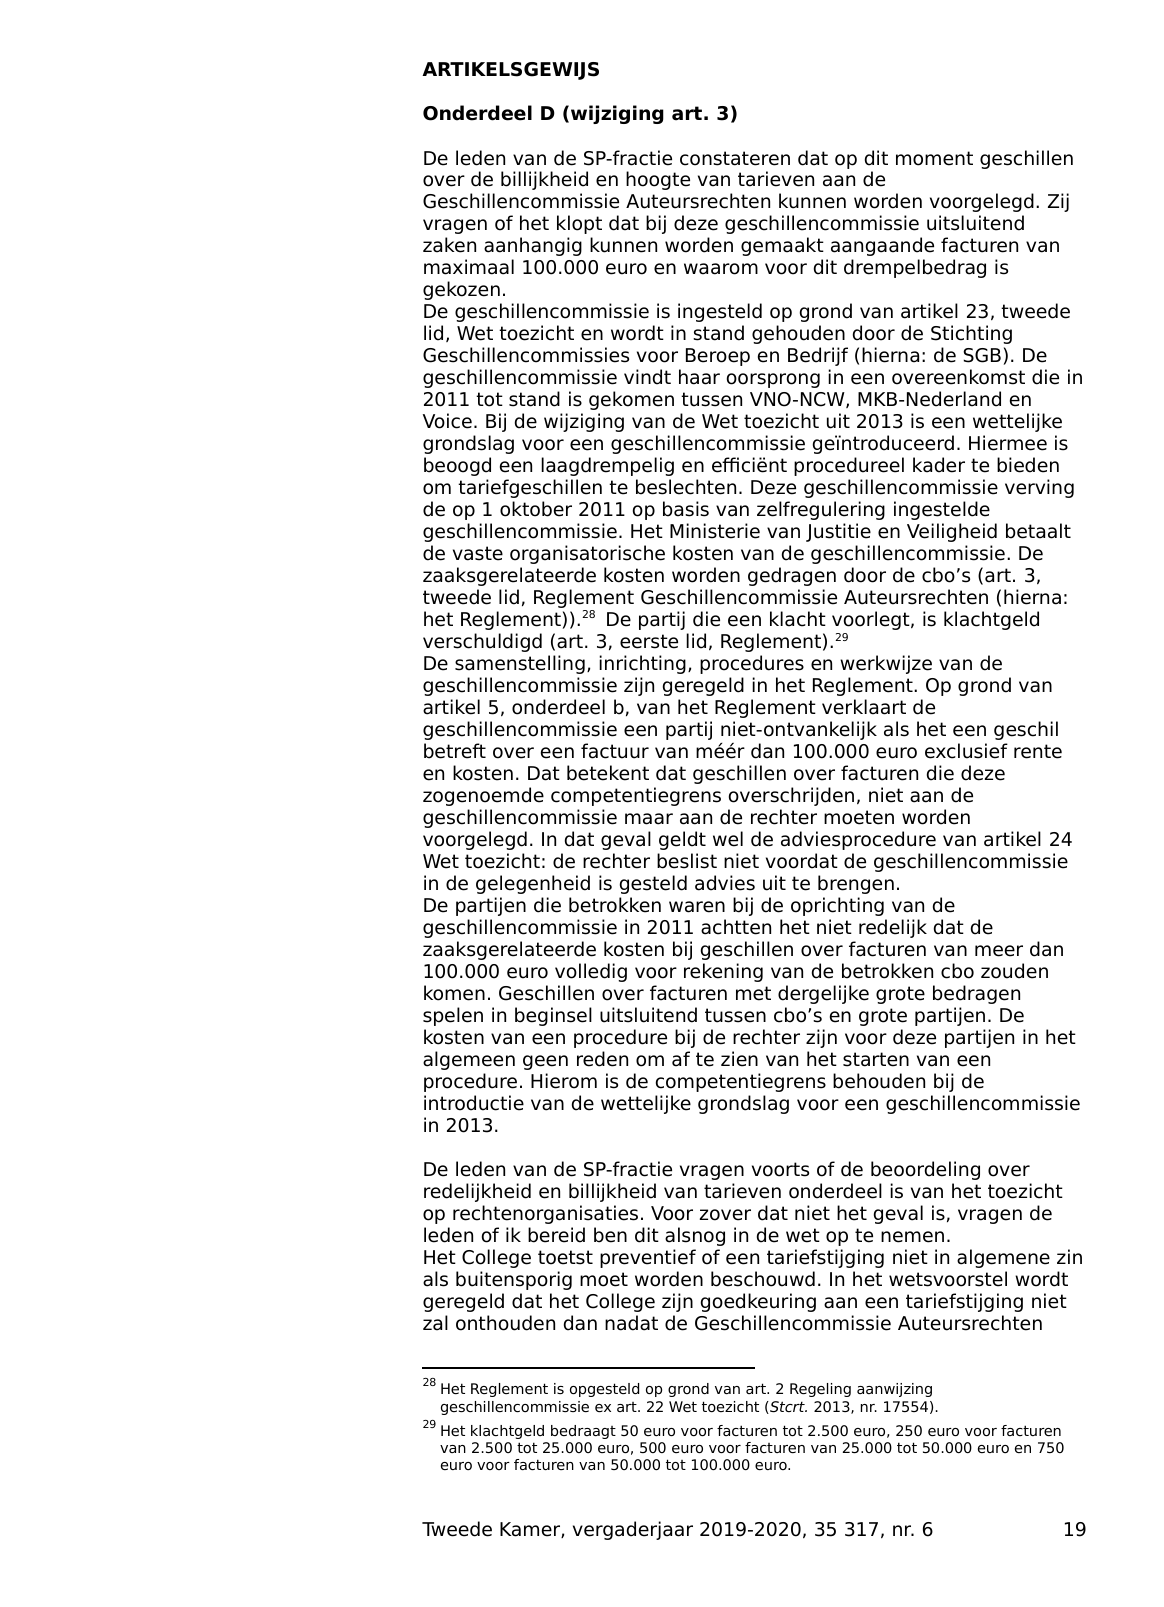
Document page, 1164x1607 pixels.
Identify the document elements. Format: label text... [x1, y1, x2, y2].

text Het klachtgeld bedraagt 50 euro voor facturen tot 2.500 euro, 250 euro voor facturen van 2.500 tot 25.000 euro, 500 euro voor facturen van 25.000 tot 50.000 euro en 750 euro voor facturen van 50.000 tot 100.000 euro. [422, 1418, 1087, 1474]
text Het Reglement is opgesteld op grond van art. 2 Regeling aanwijzing geschillencommissie ex art. 22 Wet toezicht (Stcrt. 2013, nr. 17554). [422, 1377, 1087, 1416]
text Het College toetst preventief of een tariefstijging niet in algemene zin als buitensporig moet worden beschouwd. In het wetsvoorstel wordt geregeld dat het College zijn goedkeuring aan een tariefstijging niet zal onthouden dan nadat de Geschillencommissie Auteursrechten [422, 1247, 1087, 1334]
text De geschillencommissie is ingesteld op grond van artikel 23, tweede lid, Wet toezicht en wordt in stand gehouden door de Stichting Geschillencommissies voor Beroep en Bedrijf (hierna: de SGB). De geschillencommissie vindt haar oorsprong in een overeenkomst die in 2011 tot stand is gekomen tussen VNO-NCW, MKB-Nederland en Voice. Bij de wijziging van de Wet toezicht uit 2013 is een wettelijke grondslag voor een geschillencommissie geïntroduceerd. Hiermee is beoogd een laagdrempelig en efficiënt procedureel kader te bieden om tariefgeschillen te beslechten. Deze geschillencommissie verving de op 1 oktober 2011 op basis van zelfregulering ingestelde geschillencommissie. Het Ministerie van Justitie en Veiligheid betaalt de vaste organisatorische kosten van de geschillencommissie. De zaaksgerelateerde kosten worden gedragen door de cbo’s (art. 3, tweede lid, Reglement Geschillencommissie Auteursrechten (hierna: het Reglement)). De partij die een klacht voorlegt, is klachtgeld verschuldigd (art. 3, eerste lid, Reglement). [422, 301, 1087, 653]
text De leden van de SP-fractie constateren dat op dit moment geschillen over de billijkheid en hoogte van tarieven aan de Geschillencommissie Auteursrechten kunnen worden voorgelegd. Zij vragen of het klopt dat bij deze geschillencommissie uitsluitend zaken aanhangig kunnen worden gemaakt aangaande facturen van maximaal 100.000 euro en waarom voor dit drempelbedrag is gekozen. [422, 147, 1087, 301]
subtitle Onderdeel D (wijziging art. 3) [422, 103, 1087, 125]
text De samenstelling, inrichting, procedures en werkwijze van de geschillencommissie zijn geregeld in het Reglement. Op grond van artikel 5, onderdeel b, van het Reglement verklaart de geschillencommissie een partij niet-ontvankelijk als het een geschil betreft over een factuur van méér dan 100.000 euro exclusief rente en kosten. Dat betekent dat geschillen over facturen die deze zogenoemde competentiegrens overschrijden, niet aan de geschillencommissie maar aan de rechter moeten worden voorgelegd. In dat geval geldt wel de adviesprocedure van artikel 24 Wet toezicht: de rechter beslist niet voordat de geschillencommissie in de gelegenheid is gesteld advies uit te brengen. [422, 653, 1087, 895]
subtitle ARTIKELSGEWIJS [422, 59, 1087, 81]
text De partijen die betrokken waren bij de oprichting van de geschillencommissie in 2011 achtten het niet redelijk dat de zaaksgerelateerde kosten bij geschillen over facturen van meer dan 100.000 euro volledig voor rekening van de betrokken cbo zouden komen. Geschillen over facturen met dergelijke grote bedragen spelen in beginsel uitsluitend tussen cbo’s en grote partijen. De kosten van een procedure bij de rechter zijn voor deze partijen in het algemeen geen reden om af te zien van het starten van een procedure. Hierom is de competentiegrens behouden bij de introductie van de wettelijke grondslag voor een geschillencommissie in 2013. [422, 895, 1087, 1136]
text De leden van de SP-fractie vragen voorts of de beoordeling over redelijkheid en billijkheid van tarieven onderdeel is van het toezicht op rechtenorganisaties. Voor zover dat niet het geval is, vragen de leden of ik bereid ben dit alsnog in de wet op te nemen. [422, 1159, 1087, 1247]
